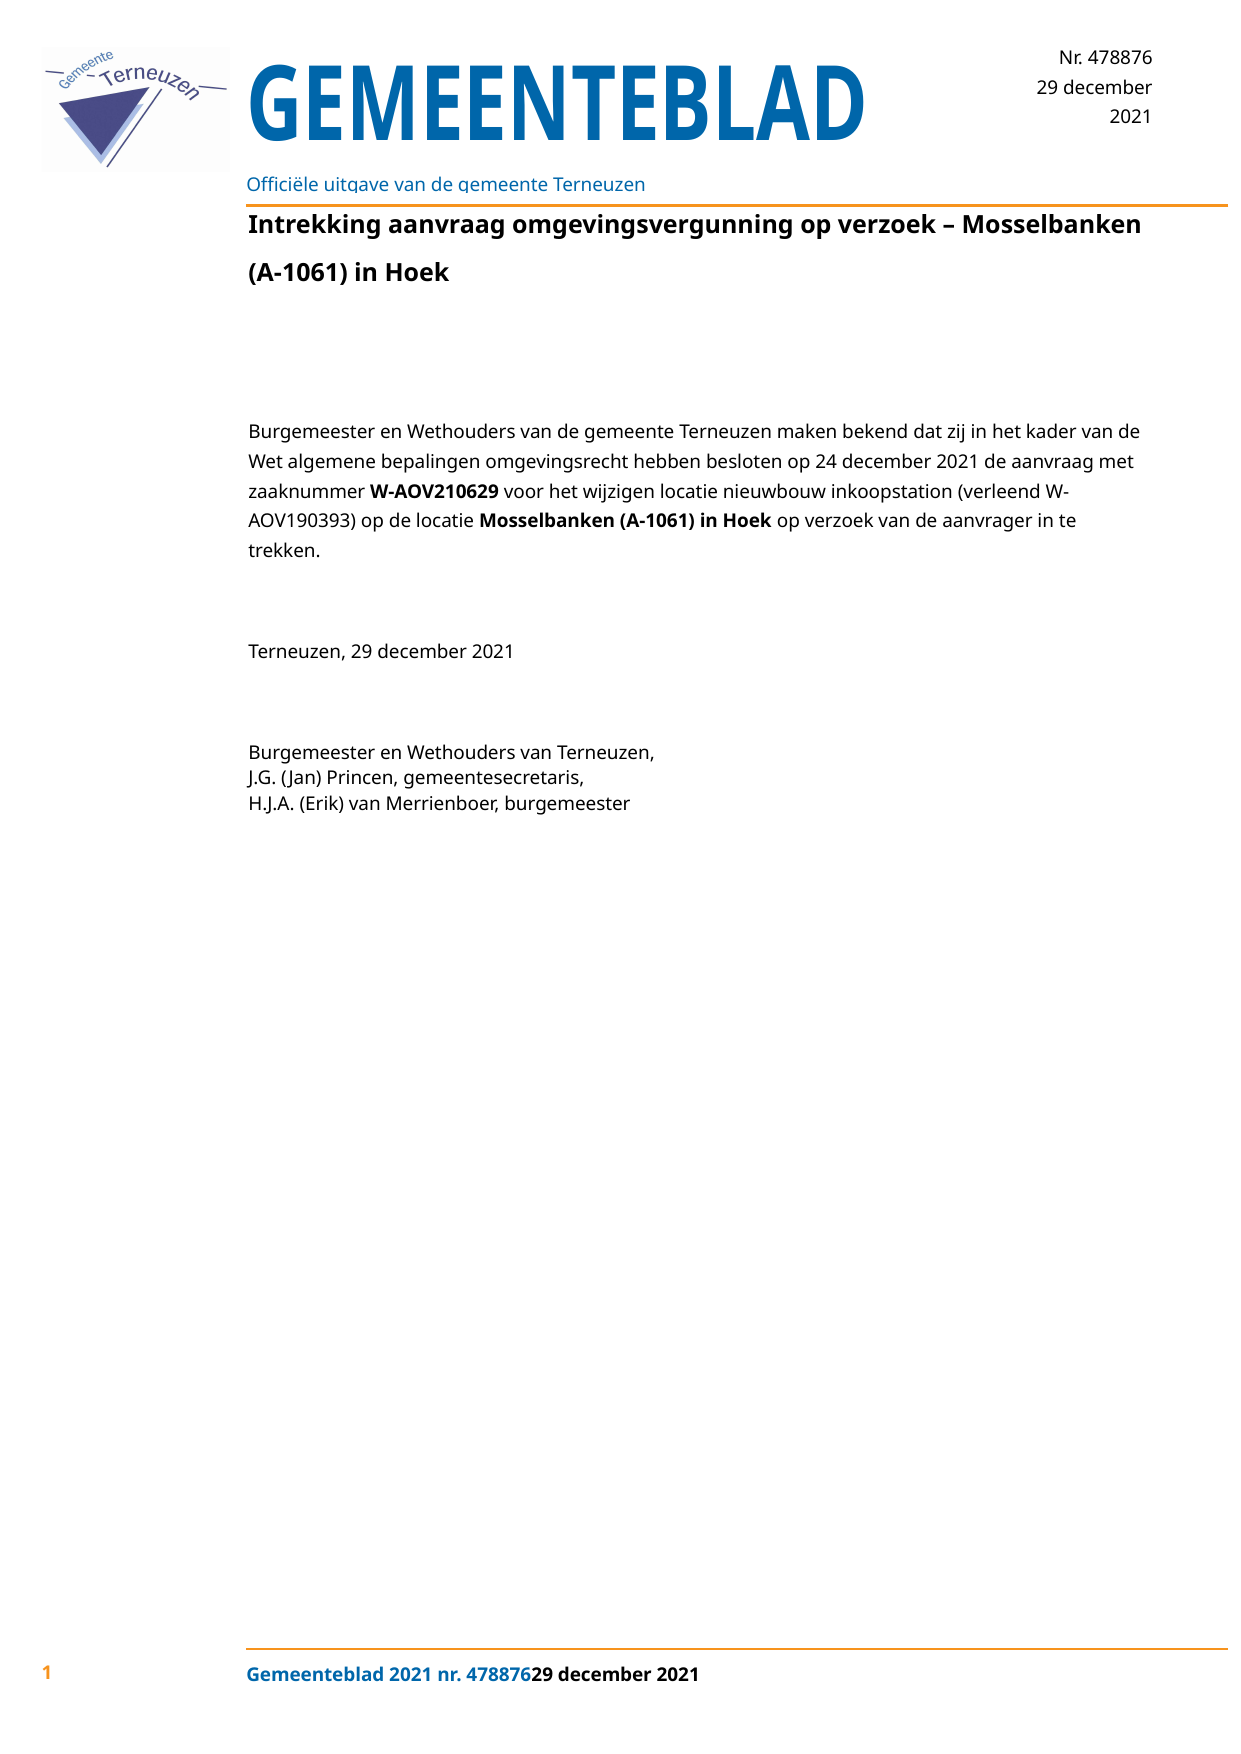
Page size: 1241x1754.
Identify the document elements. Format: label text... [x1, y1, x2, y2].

text Intrekking aanvraag omgevingsvergunning op verzoek – Mosselbanken (A-1061) in Hoek [248, 207, 1152, 288]
text Terneuzen, 29 december 2021 [248, 638, 1152, 664]
table_cell H.J.A. (Erik) van Merrienboer, burgemeester [248, 790, 1152, 816]
picture [41, 47, 231, 172]
table_cell [248, 816, 700, 842]
table_cell [700, 765, 1152, 790]
table_cell [700, 816, 1152, 842]
table_header Burgemeester en Wethouders van Terneuzen, [248, 739, 1152, 764]
table_cell J.G. (Jan) Princen, gemeentesecretaris, [248, 765, 700, 790]
text Burgemeester en Wethouders van de gemeente Terneuzen maken bekend dat zij in het kader van de Wet algemene bepalingen omgevingsrecht hebben besloten op 24 december 2021 de aanvraag met zaaknummer W-AOV210629 voor het wijzigen locatie nieuwbouw inkoopstation (verleend W-AOV190393) op de locatie Mosselbanken (A-1061) in Hoek op verzoek van de aanvrager in te trekken. [248, 419, 1152, 563]
